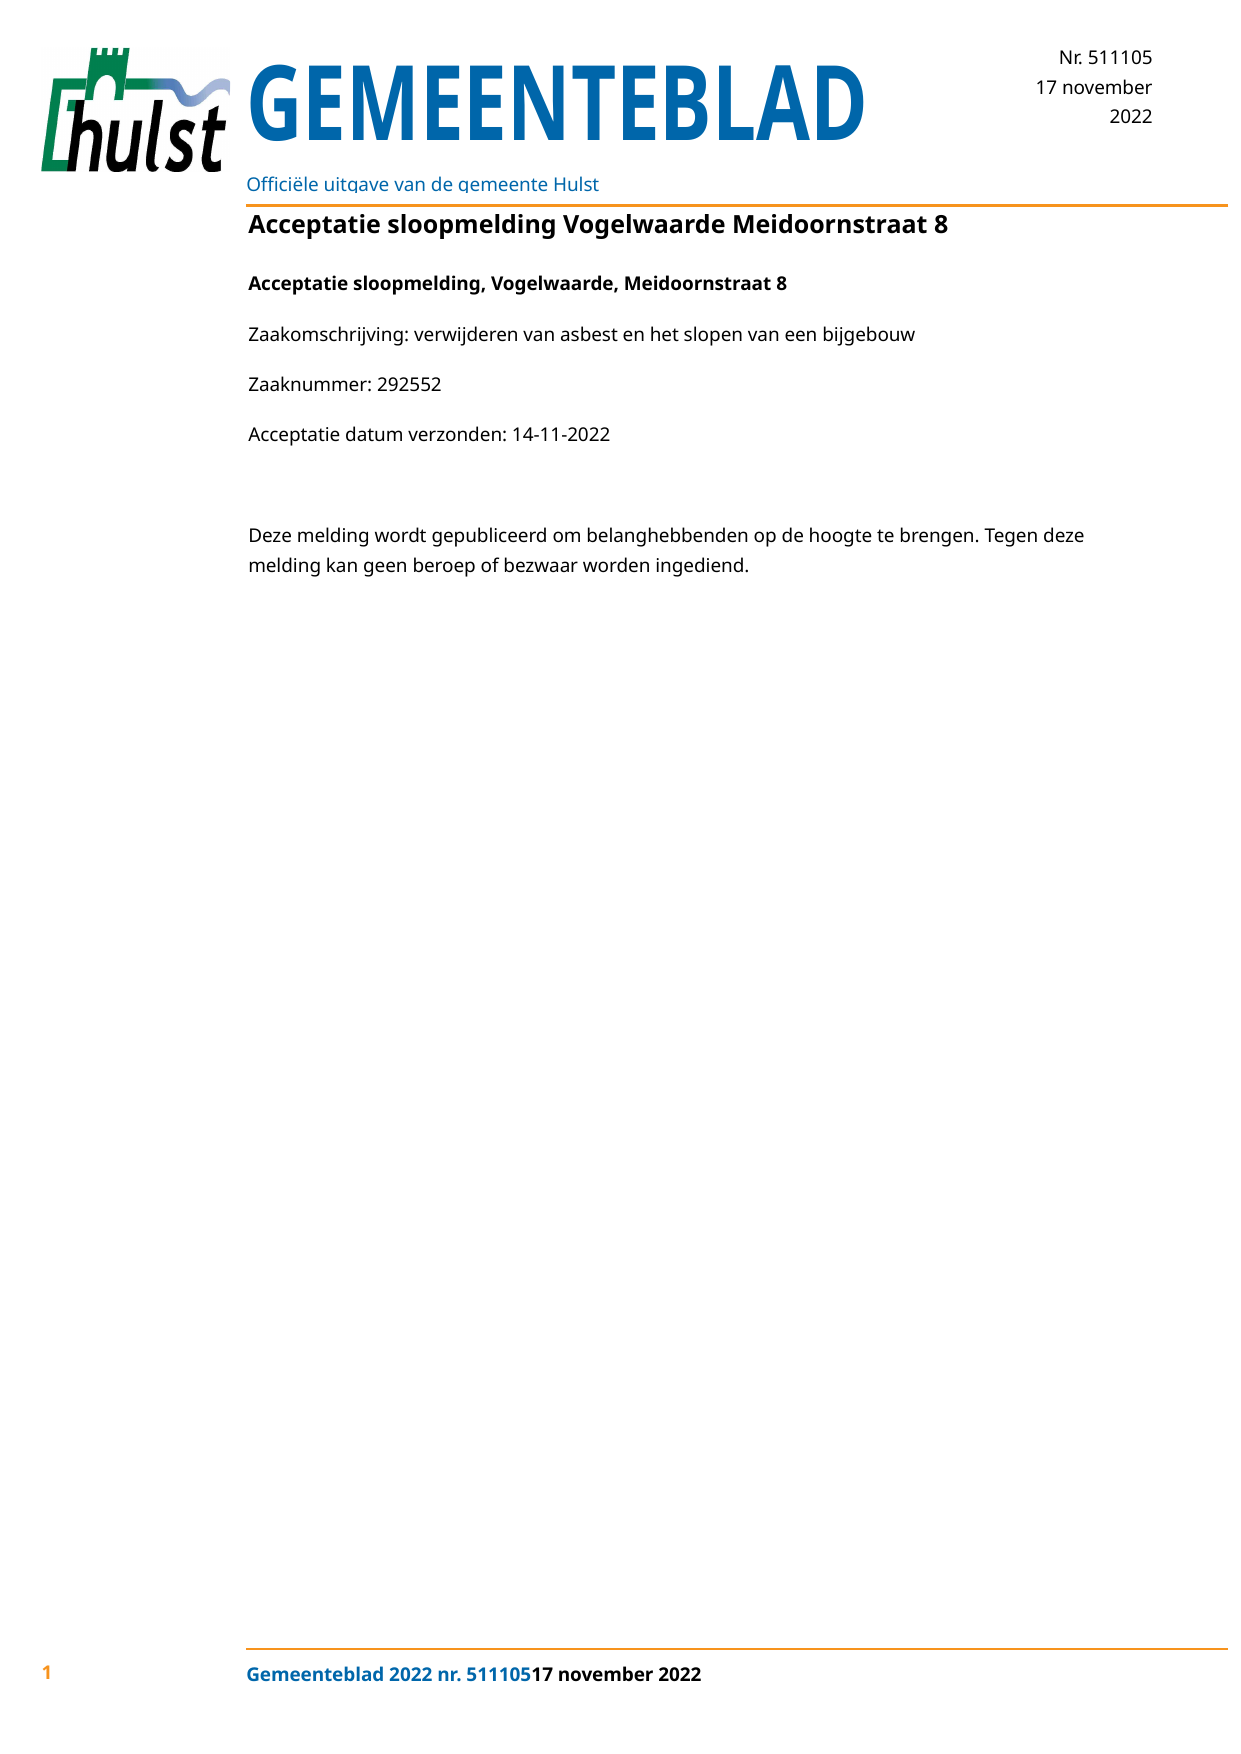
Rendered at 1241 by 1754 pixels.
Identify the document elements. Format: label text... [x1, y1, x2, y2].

text Zaaknummer: 292552 [248, 371, 1152, 397]
picture [41, 47, 231, 172]
text Acceptatie datum verzonden: 14-11-2022 [248, 422, 1152, 447]
text Zaakomschrijving: verwijderen van asbest en het slopen van een bijgebouw [248, 321, 1152, 346]
text Acceptatie sloopmelding Vogelwaarde Meidoornstraat 8 [248, 207, 1152, 241]
text Acceptatie sloopmelding, Vogelwaarde, Meidoornstraat 8 [248, 270, 1152, 296]
text Deze melding wordt gepubliceerd om belanghebbenden op de hoogte te brengen. Tegen deze melding kan geen beroep of bezwaar worden ingediend. [248, 522, 1152, 578]
